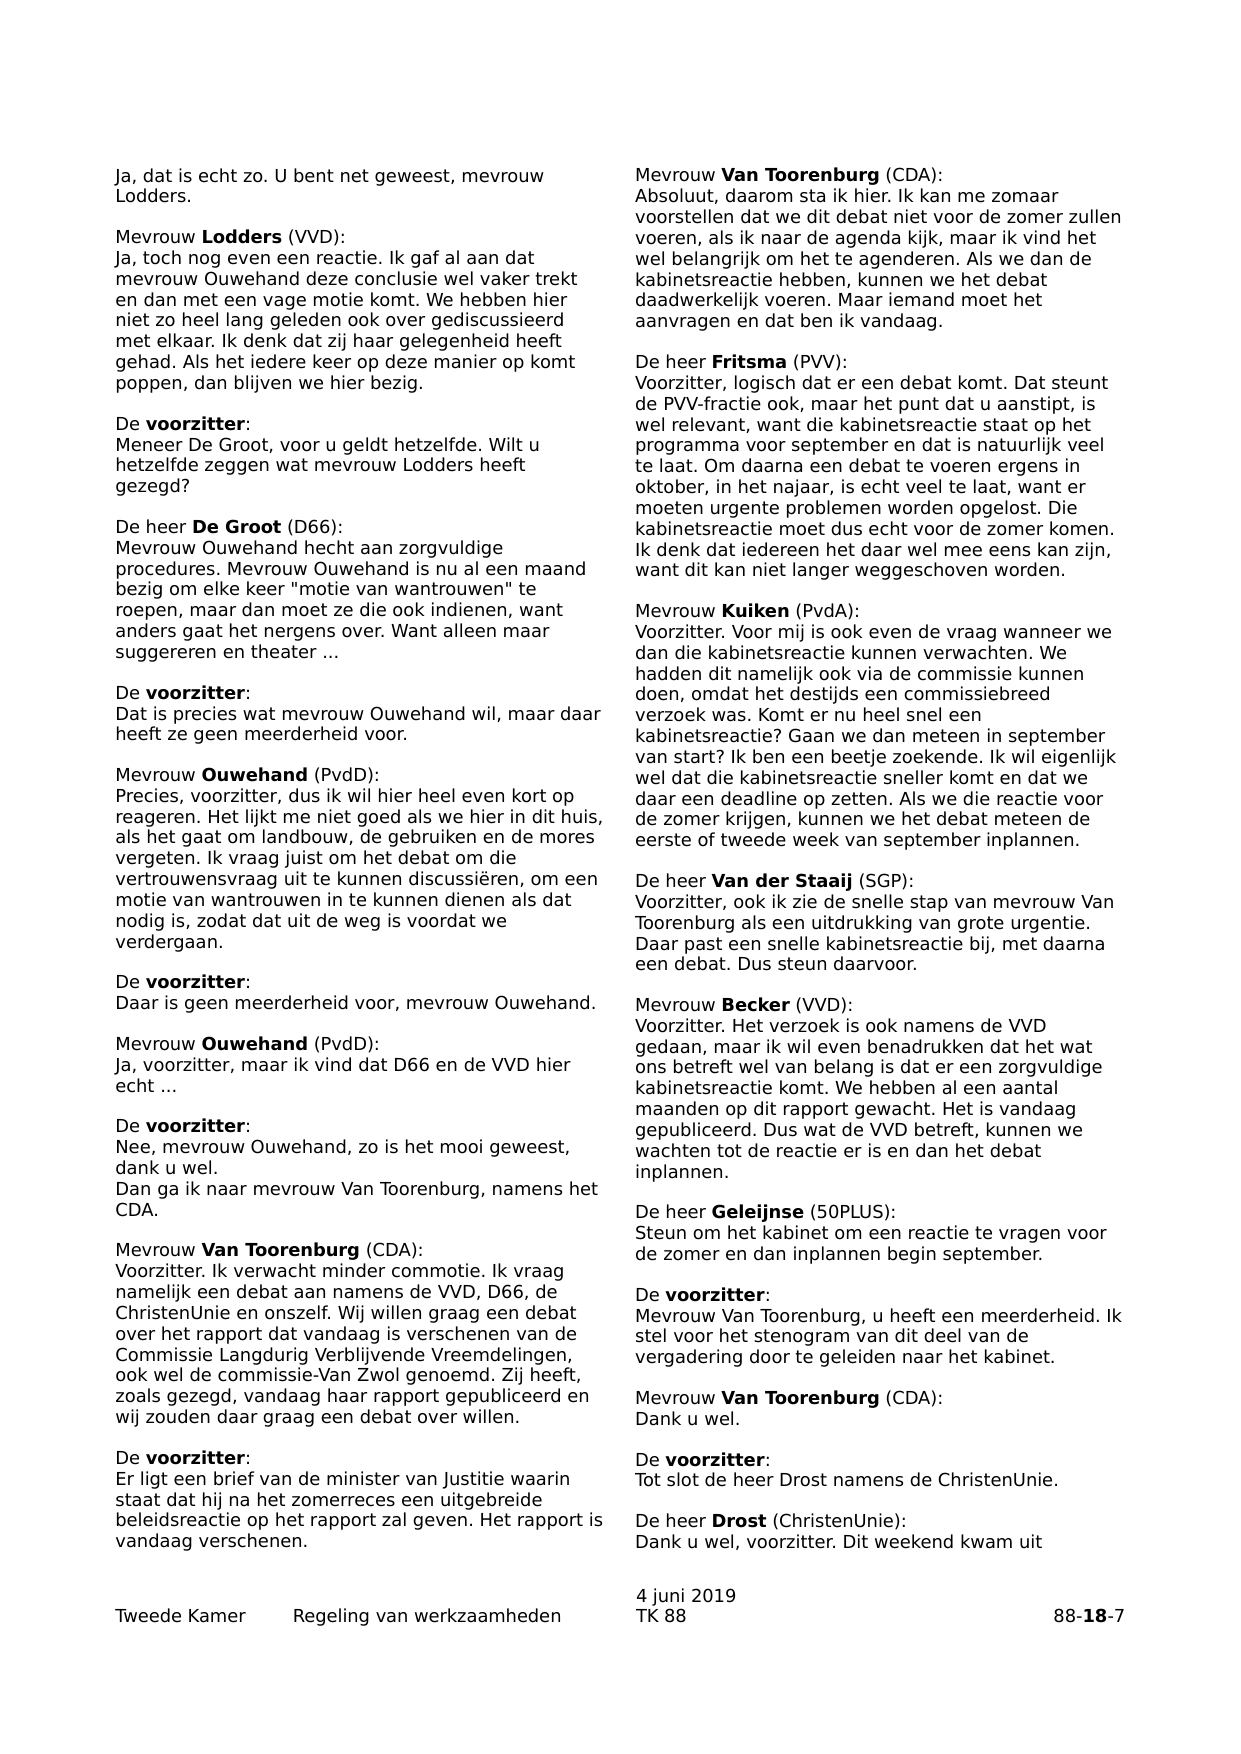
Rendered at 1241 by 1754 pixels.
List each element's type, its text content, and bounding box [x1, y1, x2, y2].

text Mevrouw Van Toorenburg (CDA): [115, 1240, 605, 1261]
text De voorzitter: [115, 1448, 605, 1468]
text Voorzitter. Ik verwacht minder commotie. Ik vraag namelijk een debat aan namens de VVD, D66, de ChristenUnie en onszelf. Wij willen graag een debat over het rapport dat vandaag is verschenen van de Commissie Langdurig Verblijvende Vreemdelingen, ook wel de commissie-Van Zwol genoemd. Zij heeft, zoals gezegd, vandaag haar rapport gepubliceerd en wij zouden daar graag een debat over willen. [115, 1261, 605, 1428]
text Mevrouw Van Toorenburg (CDA): [635, 165, 1125, 186]
text Mevrouw Lodders (VVD): [115, 227, 605, 248]
text Mevrouw Van Toorenburg (CDA): [635, 1388, 1125, 1409]
text Voorzitter, ook ik zie de snelle stap van mevrouw Van Toorenburg als een uitdrukking van grote urgentie. Daar past een snelle kabinetsreactie bij, met daarna een debat. Dus steun daarvoor. [635, 892, 1125, 975]
text De voorzitter: [115, 413, 605, 434]
text Mevrouw Ouwehand (PvdD): [115, 765, 605, 786]
text De heer Geleijnse (50PLUS): [635, 1202, 1125, 1223]
text De heer Van der Staaij (SGP): [635, 871, 1125, 892]
text Mevrouw Ouwehand hecht aan zorgvuldige procedures. Mevrouw Ouwehand is nu al een maand bezig om elke keer "motie van wantrouwen" te roepen, maar dan moet ze die ook indienen, want anders gaat het nergens over. Want alleen maar suggereren en theater ... [115, 537, 605, 662]
text De heer Fritsma (PVV): [635, 352, 1125, 373]
text Ja, dat is echt zo. U bent net geweest, mevrouw Lodders. [115, 165, 605, 207]
text Dank u wel. [635, 1409, 1125, 1429]
text De voorzitter: [115, 682, 605, 703]
text De voorzitter: [115, 972, 605, 993]
text Mevrouw Van Toorenburg, u heeft een meerderheid. Ik stel voor het stenogram van dit deel van de vergadering door te geleiden naar het kabinet. [635, 1305, 1125, 1368]
text De heer Drost (ChristenUnie): [635, 1511, 1125, 1532]
text Dank u wel, voorzitter. Dit weekend kwam uit [635, 1532, 1125, 1553]
text Voorzitter, logisch dat er een debat komt. Dat steunt de PVV-fractie ook, maar het punt dat u aanstipt, is wel relevant, want die kabinetsreactie staat op het programma voor september en dat is natuurlijk veel te laat. Om daarna een debat te voeren ergens in oktober, in het najaar, is echt veel te laat, want er moeten urgente problemen worden opgelost. Die kabinetsreactie moet dus echt voor de zomer komen. Ik denk dat iedereen het daar wel mee eens kan zijn, want dit kan niet langer weggeschoven worden. [635, 373, 1125, 581]
text Voorzitter. Het verzoek is ook namens de VVD gedaan, maar ik wil even benadrukken dat het wat ons betreft wel van belang is dat er een zorgvuldige kabinetsreactie komt. We hebben al een aantal maanden op dit rapport gewacht. Het is vandaag gepubliceerd. Dus wat de VVD betreft, kunnen we wachten tot de reactie er is en dan het debat inplannen. [635, 1016, 1125, 1182]
text Meneer De Groot, voor u geldt hetzelfde. Wilt u hetzelfde zeggen wat mevrouw Lodders heeft gezegd? [115, 434, 605, 497]
text Er ligt een brief van de minister van Justitie waarin staat dat hij na het zomerreces een uitgebreide beleidsreactie op het rapport zal geven. Het rapport is vandaag verschenen. [115, 1468, 605, 1552]
text Precies, voorzitter, dus ik wil hier heel even kort op reageren. Het lijkt me niet goed als we hier in dit huis, als het gaat om landbouw, de gebruiken en de mores vergeten. Ik vraag juist om het debat om die vertrouwensvraag uit te kunnen discussiëren, om een motie van wantrouwen in te kunnen dienen als dat nodig is, zodat dat uit de weg is voordat we verdergaan. [115, 786, 605, 952]
text Mevrouw Kuiken (PvdA): [635, 601, 1125, 622]
text De heer De Groot (D66): [115, 517, 605, 537]
text Absoluut, daarom sta ik hier. Ik kan me zomaar voorstellen dat we dit debat niet voor de zomer zullen voeren, als ik naar de agenda kijk, maar ik vind het wel belangrijk om het te agenderen. Als we dan de kabinetsreactie hebben, kunnen we het debat daadwerkelijk voeren. Maar iemand moet het aanvragen en dat ben ik vandaag. [635, 186, 1125, 332]
text Nee, mevrouw Ouwehand, zo is het mooi geweest, dank u wel. [115, 1137, 605, 1179]
text Daar is geen meerderheid voor, mevrouw Ouwehand. [115, 993, 605, 1014]
text Mevrouw Ouwehand (PvdD): [115, 1034, 605, 1054]
text Steun om het kabinet om een reactie te vragen voor de zomer en dan inplannen begin september. [635, 1223, 1125, 1265]
text Dan ga ik naar mevrouw Van Toorenburg, namens het CDA. [115, 1179, 605, 1220]
text Mevrouw Becker (VVD): [635, 995, 1125, 1016]
text De voorzitter: [635, 1285, 1125, 1305]
text Dat is precies wat mevrouw Ouwehand wil, maar daar heeft ze geen meerderheid voor. [115, 703, 605, 745]
text Ja, voorzitter, maar ik vind dat D66 en de VVD hier echt ... [115, 1054, 605, 1096]
text De voorzitter: [115, 1116, 605, 1137]
text Ja, toch nog even een reactie. Ik gaf al aan dat mevrouw Ouwehand deze conclusie wel vaker trekt en dan met een vage motie komt. We hebben hier niet zo heel lang geleden ook over gediscussieerd met elkaar. Ik denk dat zij haar gelegenheid heeft gehad. Als het iedere keer op deze manier op komt poppen, dan blijven we hier bezig. [115, 248, 605, 393]
text Voorzitter. Voor mij is ook even de vraag wanneer we dan die kabinetsreactie kunnen verwachten. We hadden dit namelijk ook via de commissie kunnen doen, omdat het destijds een commissiebreed verzoek was. Komt er nu heel snel een kabinetsreactie? Gaan we dan meteen in september van start? Ik ben een beetje zoekende. Ik wil eigenlijk wel dat die kabinetsreactie sneller komt en dat we daar een deadline op zetten. Als we die reactie voor de zomer krijgen, kunnen we het debat meteen de eerste of tweede week van september inplannen. [635, 622, 1125, 851]
text Tot slot de heer Drost namens de ChristenUnie. [635, 1470, 1125, 1491]
text De voorzitter: [635, 1449, 1125, 1470]
